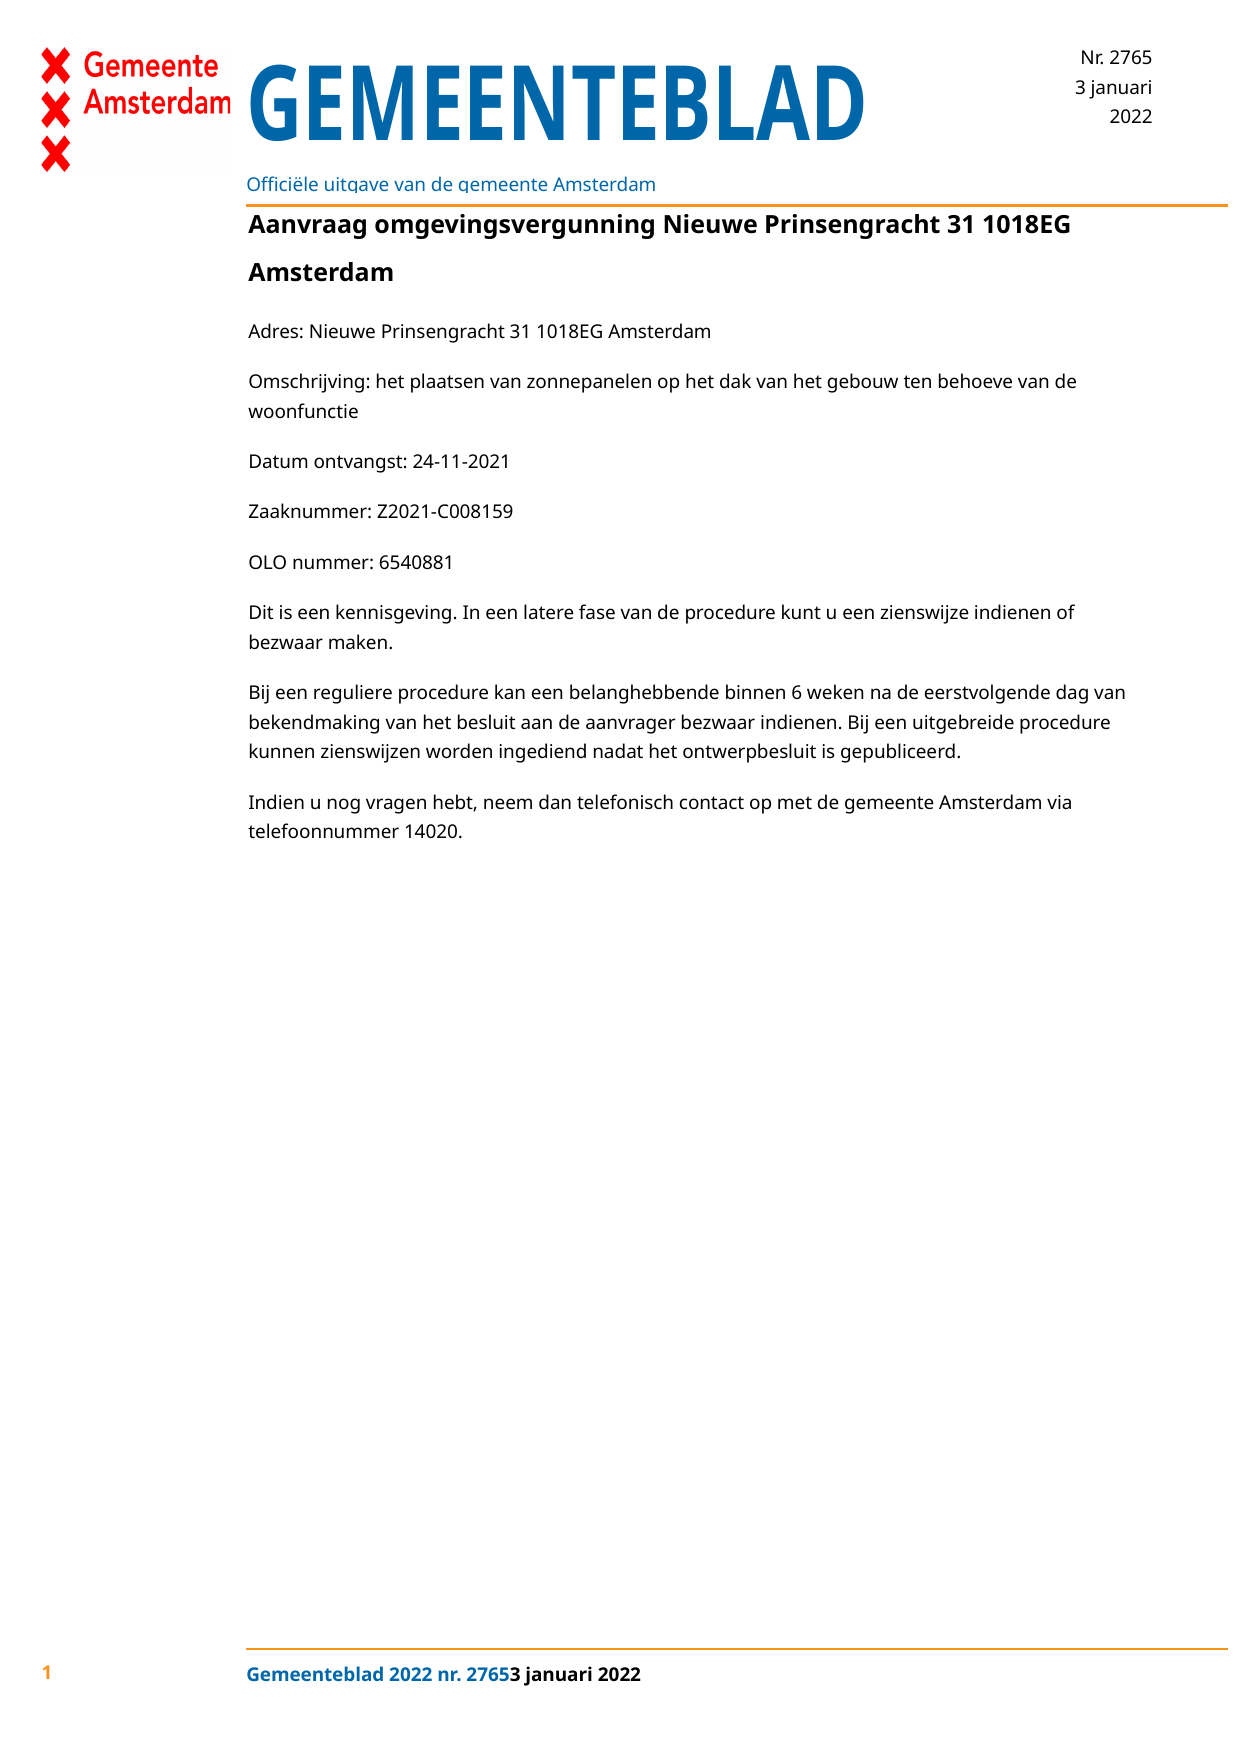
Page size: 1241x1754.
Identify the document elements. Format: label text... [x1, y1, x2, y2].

text Indien u nog vragen hebt, neem dan telefonisch contact op met de gemeente Amsterdam via telefoonnummer 14020. [248, 789, 1152, 844]
text OLO nummer: 6540881 [248, 549, 1152, 575]
text Zaaknummer: Z2021-C008159 [248, 499, 1152, 524]
text Omschrijving: het plaatsen van zonnepanelen op het dak van het gebouw ten behoeve van de woonfunctie [248, 368, 1152, 424]
picture [41, 47, 231, 172]
text Adres: Nieuwe Prinsengracht 31 1018EG Amsterdam [248, 318, 1152, 344]
text Dit is een kennisgeving. In een latere fase van de procedure kunt u een zienswijze indienen of bezwaar maken. [248, 599, 1152, 655]
text Datum ontvangst: 24-11-2021 [248, 448, 1152, 474]
text Aanvraag omgevingsvergunning Nieuwe Prinsengracht 31 1018EG Amsterdam [248, 207, 1152, 288]
text Bij een reguliere procedure kan een belanghebbende binnen 6 weken na de eerstvolgende dag van bekendmaking van het besluit aan de aanvrager bezwaar indienen. Bij een uitgebreide procedure kunnen zienswijzen worden ingediend nadat het ontwerpbesluit is gepubliceerd. [248, 679, 1152, 764]
